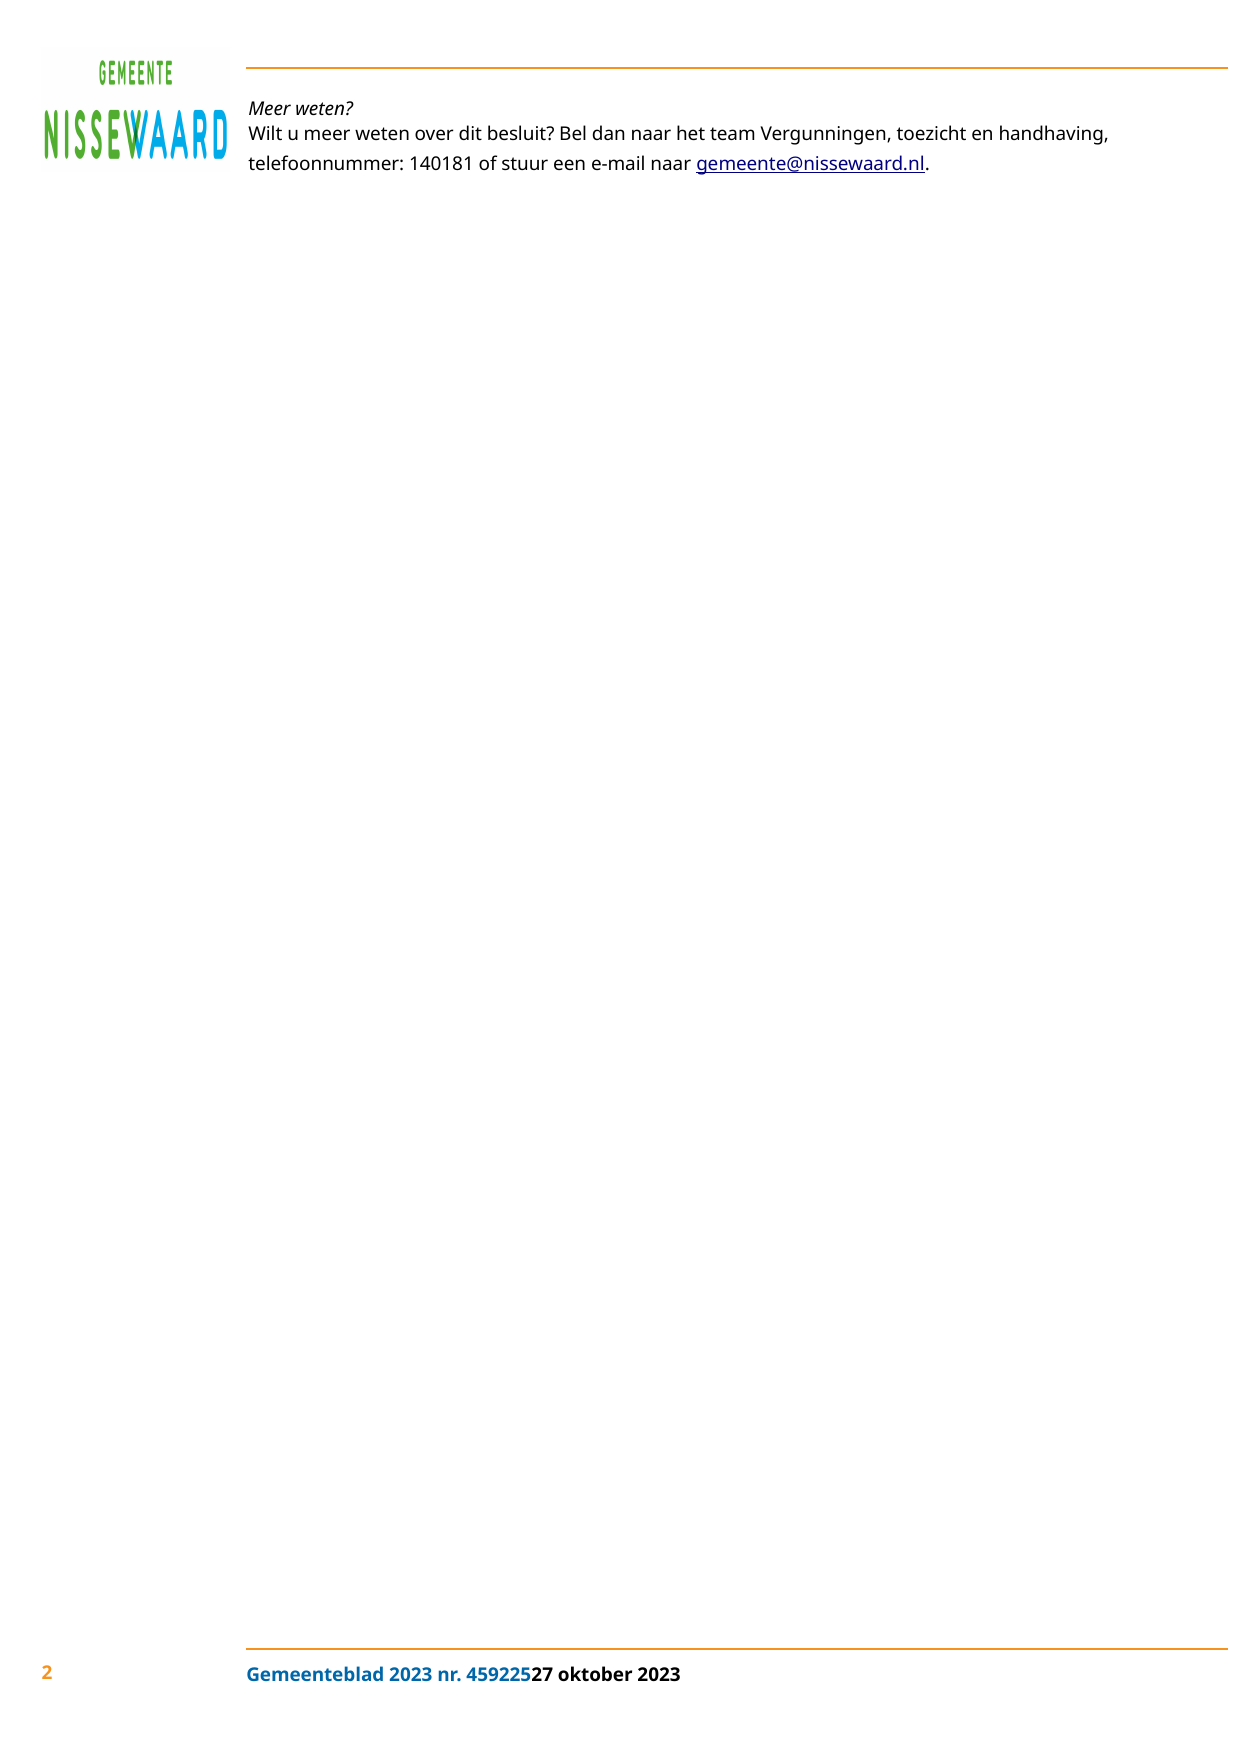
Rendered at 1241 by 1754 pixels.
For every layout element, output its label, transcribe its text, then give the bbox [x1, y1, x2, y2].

text Meer weten? [248, 95, 1152, 121]
text Wilt u meer weten over dit besluit? Bel dan naar het team Vergunningen, toezicht en handhaving, telefoonnummer: 140181 of stuur een e-mail naar gemeente@nissewaard.nl. [248, 121, 1152, 176]
picture [41, 47, 231, 172]
